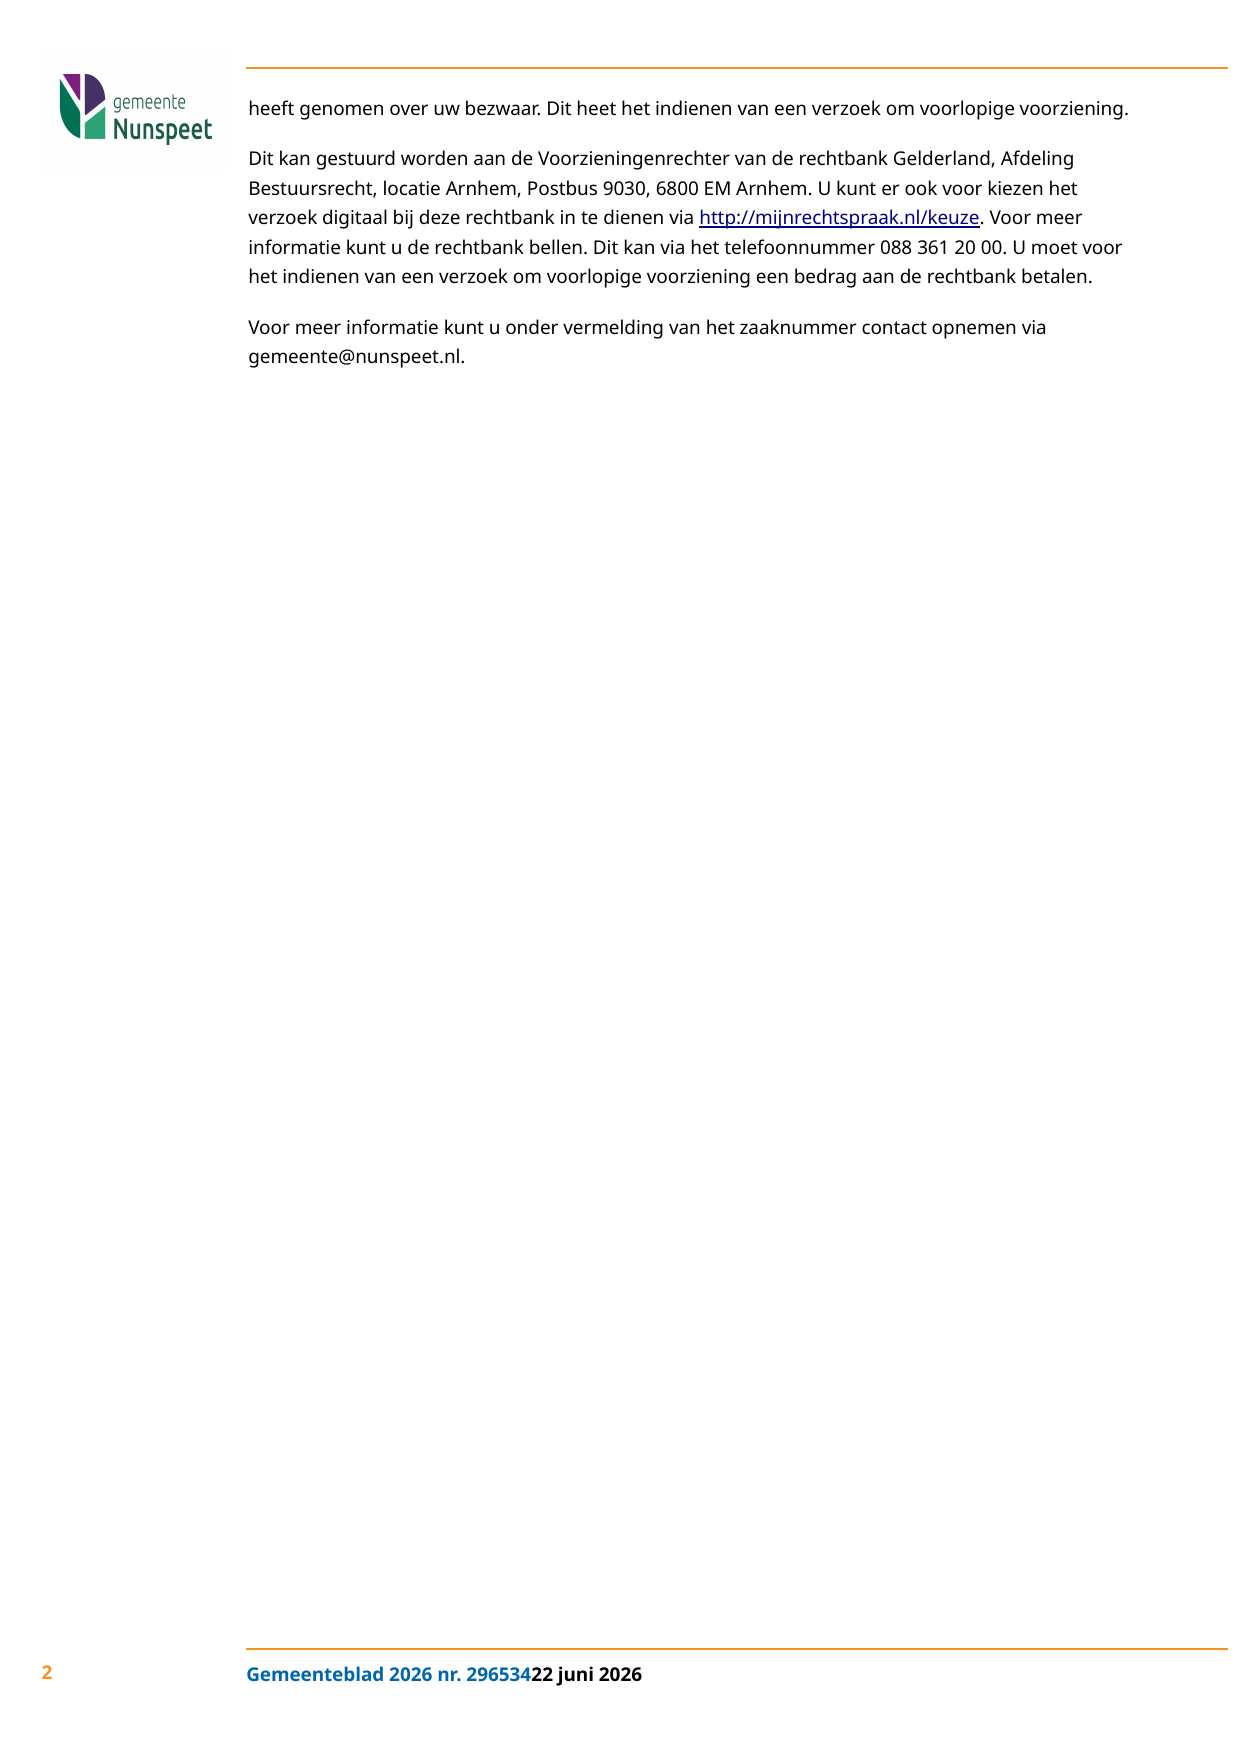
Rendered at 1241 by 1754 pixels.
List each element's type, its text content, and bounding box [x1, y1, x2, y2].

text heeft genomen over uw bezwaar. Dit heet het indienen van een verzoek om voorlopige voorziening. [248, 95, 1152, 121]
text Voor meer informatie kunt u onder vermelding van het zaaknummer contact opnemen via gemeente@nunspeet.nl. [248, 314, 1152, 369]
picture [41, 47, 231, 172]
text Dit kan gestuurd worden aan de Voorzieningenrechter van de rechtbank Gelderland, Afdeling Bestuursrecht, locatie Arnhem, Postbus 9030, 6800 EM Arnhem. U kunt er ook voor kiezen het verzoek digitaal bij deze rechtbank in te dienen via http://mijnrechtspraak.nl/keuze. Voor meer informatie kunt u de rechtbank bellen. Dit kan via het telefoonnummer 088 361 20 00. U moet voor het indienen van een verzoek om voorlopige voorziening een bedrag aan de rechtbank betalen. [248, 145, 1152, 289]
